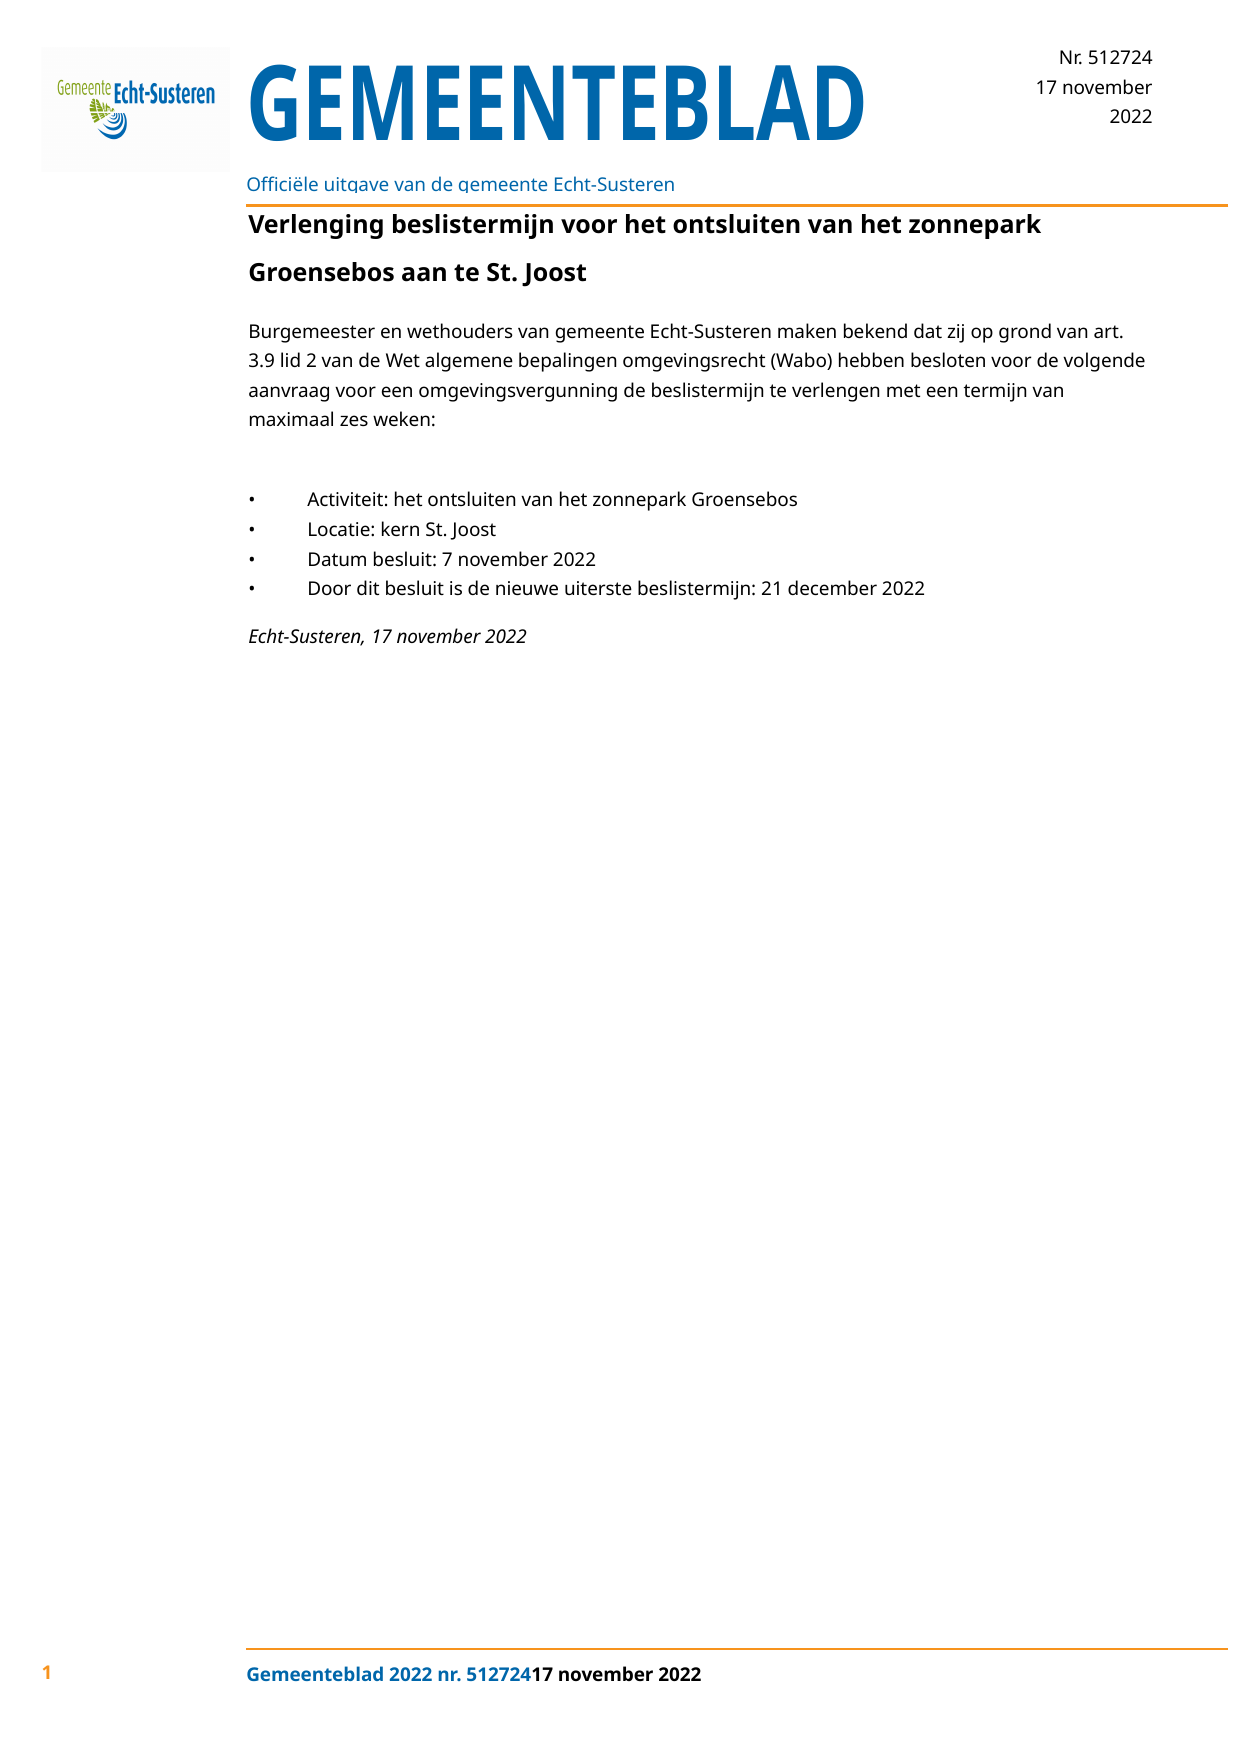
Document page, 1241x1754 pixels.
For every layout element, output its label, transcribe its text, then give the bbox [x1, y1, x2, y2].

text Verlenging beslistermijn voor het ontsluiten van het zonnepark Groensebos aan te St. Joost [248, 207, 1152, 288]
text Echt-Susteren, 17 november 2022 [248, 623, 1152, 649]
picture [41, 47, 231, 172]
list Activiteit: het ontsluiten van het zonnepark Groensebos [248, 487, 1152, 512]
list Locatie: kern St. Joost [248, 516, 1152, 542]
list Datum besluit: 7 november 2022 [248, 546, 1152, 572]
text Burgemeester en wethouders van gemeente Echt-Susteren maken bekend dat zij op grond van art. 3.9 lid 2 van de Wet algemene bepalingen omgevingsrecht (Wabo) hebben besloten voor de volgende aanvraag voor een omgevingsvergunning de beslistermijn te verlengen met een termijn van maximaal zes weken: [248, 318, 1152, 432]
list Door dit besluit is de nieuwe uiterste beslistermijn: 21 december 2022 [248, 575, 1152, 601]
